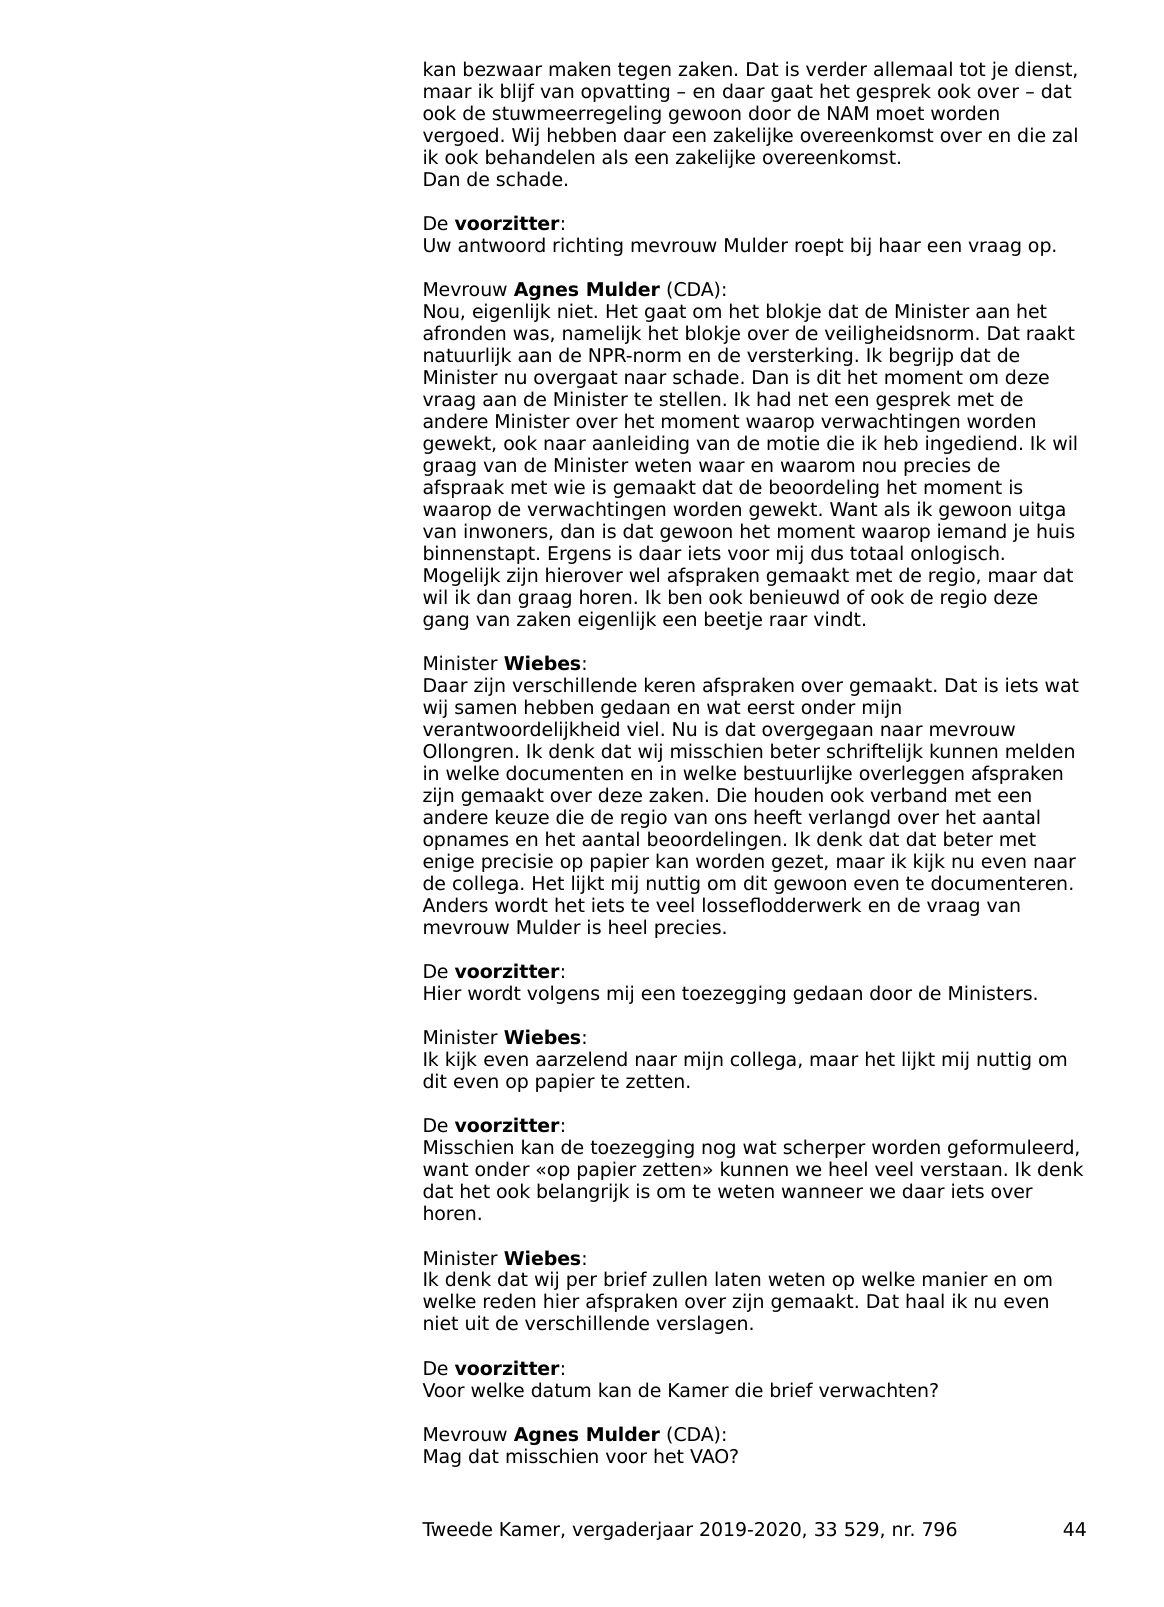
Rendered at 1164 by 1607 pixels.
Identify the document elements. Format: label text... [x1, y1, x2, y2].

text Uw antwoord richting mevrouw Mulder roept bij haar een vraag op. [422, 235, 1087, 257]
text kan bezwaar maken tegen zaken. Dat is verder allemaal tot je dienst, maar ik blijf van opvatting – en daar gaat het gesprek ook over – dat ook de stuwmeerregeling gewoon door de NAM moet worden vergoed. Wij hebben daar een zakelijke overeenkomst over en die zal ik ook behandelen als een zakelijke overeenkomst. [422, 59, 1087, 169]
text De voorzitter: [422, 961, 1087, 983]
text Minister Wiebes: [422, 653, 1087, 675]
text Nou, eigenlijk niet. Het gaat om het blokje dat de Minister aan het afronden was, namelijk het blokje over de veiligheidsnorm. Dat raakt natuurlijk aan de NPR-norm en de versterking. Ik begrijp dat de Minister nu overgaat naar schade. Dan is dit het moment om deze vraag aan de Minister te stellen. Ik had net een gesprek met de andere Minister over het moment waarop verwachtingen worden gewekt, ook naar aanleiding van de motie die ik heb ingediend. Ik wil graag van de Minister weten waar en waarom nou precies de afspraak met wie is gemaakt dat de beoordeling het moment is waarop de verwachtingen worden gewekt. Want als ik gewoon uitga van inwoners, dan is dat gewoon het moment waarop iemand je huis binnenstapt. Ergens is daar iets voor mij dus totaal onlogisch. Mogelijk zijn hierover wel afspraken gemaakt met de regio, maar dat wil ik dan graag horen. Ik ben ook benieuwd of ook de regio deze gang van zaken eigenlijk een beetje raar vindt. [422, 301, 1087, 631]
text Hier wordt volgens mij een toezegging gedaan door de Ministers. [422, 983, 1087, 1005]
text De voorzitter: [422, 213, 1087, 235]
text Dan de schade. [422, 169, 1087, 191]
text Mevrouw Agnes Mulder (CDA): [422, 1424, 1087, 1446]
text Minister Wiebes: [422, 1247, 1087, 1269]
text Daar zijn verschillende keren afspraken over gemaakt. Dat is iets wat wij samen hebben gedaan en wat eerst onder mijn verantwoordelijkheid viel. Nu is dat overgegaan naar mevrouw Ollongren. Ik denk dat wij misschien beter schriftelijk kunnen melden in welke documenten en in welke bestuurlijke overleggen afspraken zijn gemaakt over deze zaken. Die houden ook verband met een andere keuze die de regio van ons heeft verlangd over het aantal opnames en het aantal beoordelingen. Ik denk dat dat beter met enige precisie op papier kan worden gezet, maar ik kijk nu even naar de collega. Het lijkt mij nuttig om dit gewoon even te documenteren. Anders wordt het iets te veel losseflodderwerk en de vraag van mevrouw Mulder is heel precies. [422, 675, 1087, 939]
text Voor welke datum kan de Kamer die brief verwachten? [422, 1379, 1087, 1401]
text Misschien kan de toezegging nog wat scherper worden geformuleerd, want onder «op papier zetten» kunnen we heel veel verstaan. Ik denk dat het ook belangrijk is om te weten wanneer we daar iets over horen. [422, 1137, 1087, 1225]
text De voorzitter: [422, 1115, 1087, 1137]
text Ik denk dat wij per brief zullen laten weten op welke manier en om welke reden hier afspraken over zijn gemaakt. Dat haal ik nu even niet uit de verschillende verslagen. [422, 1269, 1087, 1335]
text Mevrouw Agnes Mulder (CDA): [422, 279, 1087, 301]
text De voorzitter: [422, 1357, 1087, 1379]
text Mag dat misschien voor het VAO? [422, 1446, 1087, 1468]
text Minister Wiebes: [422, 1027, 1087, 1049]
text Ik kijk even aarzelend naar mijn collega, maar het lijkt mij nuttig om dit even op papier te zetten. [422, 1049, 1087, 1093]
